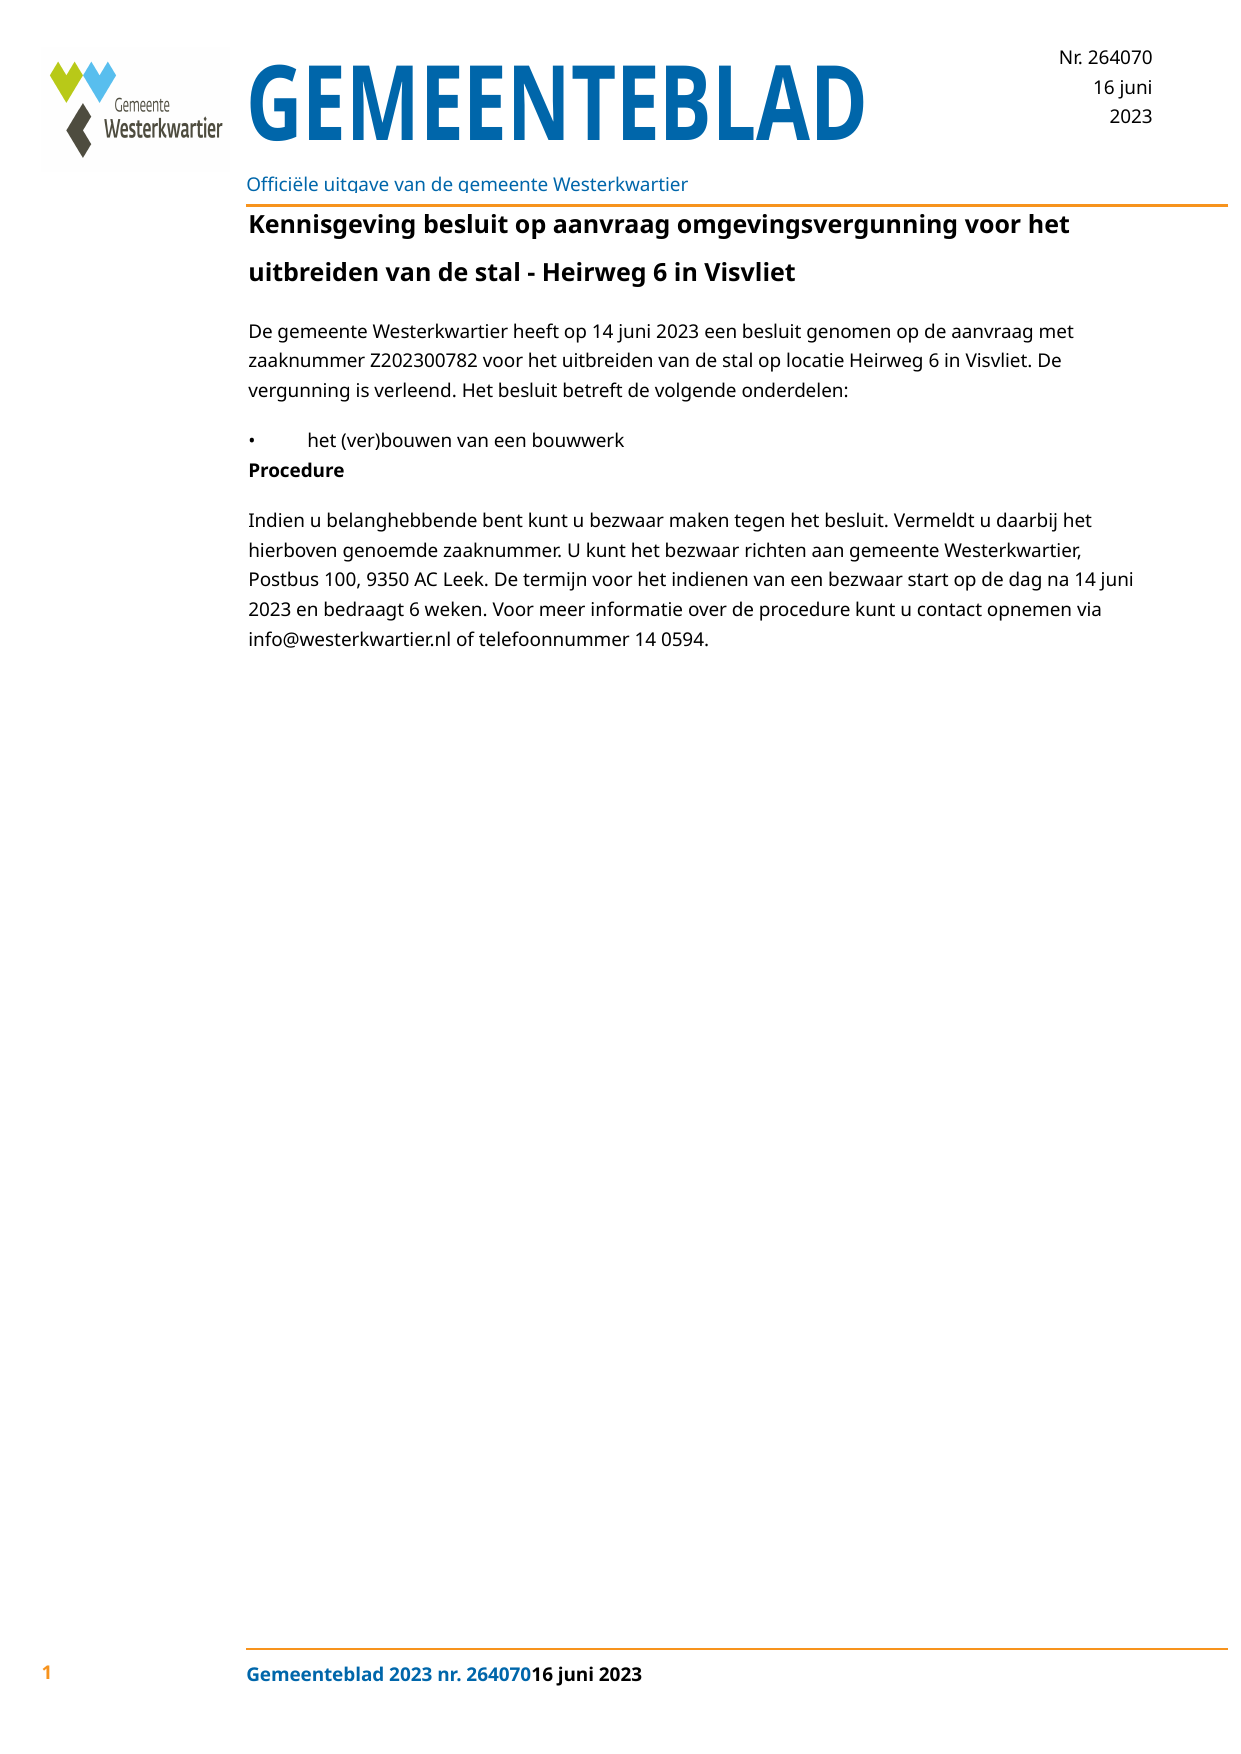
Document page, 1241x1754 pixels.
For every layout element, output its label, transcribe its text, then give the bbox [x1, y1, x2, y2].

list het (ver)bouwen van een bouwwerk [248, 427, 1152, 453]
picture [41, 47, 231, 172]
text Kennisgeving besluit op aanvraag omgevingsvergunning voor het uitbreiden van de stal - Heirweg 6 in Visvliet [248, 207, 1152, 288]
text Indien u belanghebbende bent kunt u bezwaar maken tegen het besluit. Vermeldt u daarbij het hierboven genoemde zaaknummer. U kunt het bezwaar richten aan gemeente Westerkwartier, Postbus 100, 9350 AC Leek. De termijn voor het indienen van een bezwaar start op de dag na 14 juni 2023 en bedraagt 6 weken. Voor meer informatie over de procedure kunt u contact opnemen via info@westerkwartier.nl of telefoonnummer 14 0594. [248, 507, 1152, 652]
text Procedure [248, 457, 1152, 483]
text De gemeente Westerkwartier heeft op 14 juni 2023 een besluit genomen op de aanvraag met zaaknummer Z202300782 voor het uitbreiden van de stal op locatie Heirweg 6 in Visvliet. De vergunning is verleend. Het besluit betreft de volgende onderdelen: [248, 318, 1152, 403]
